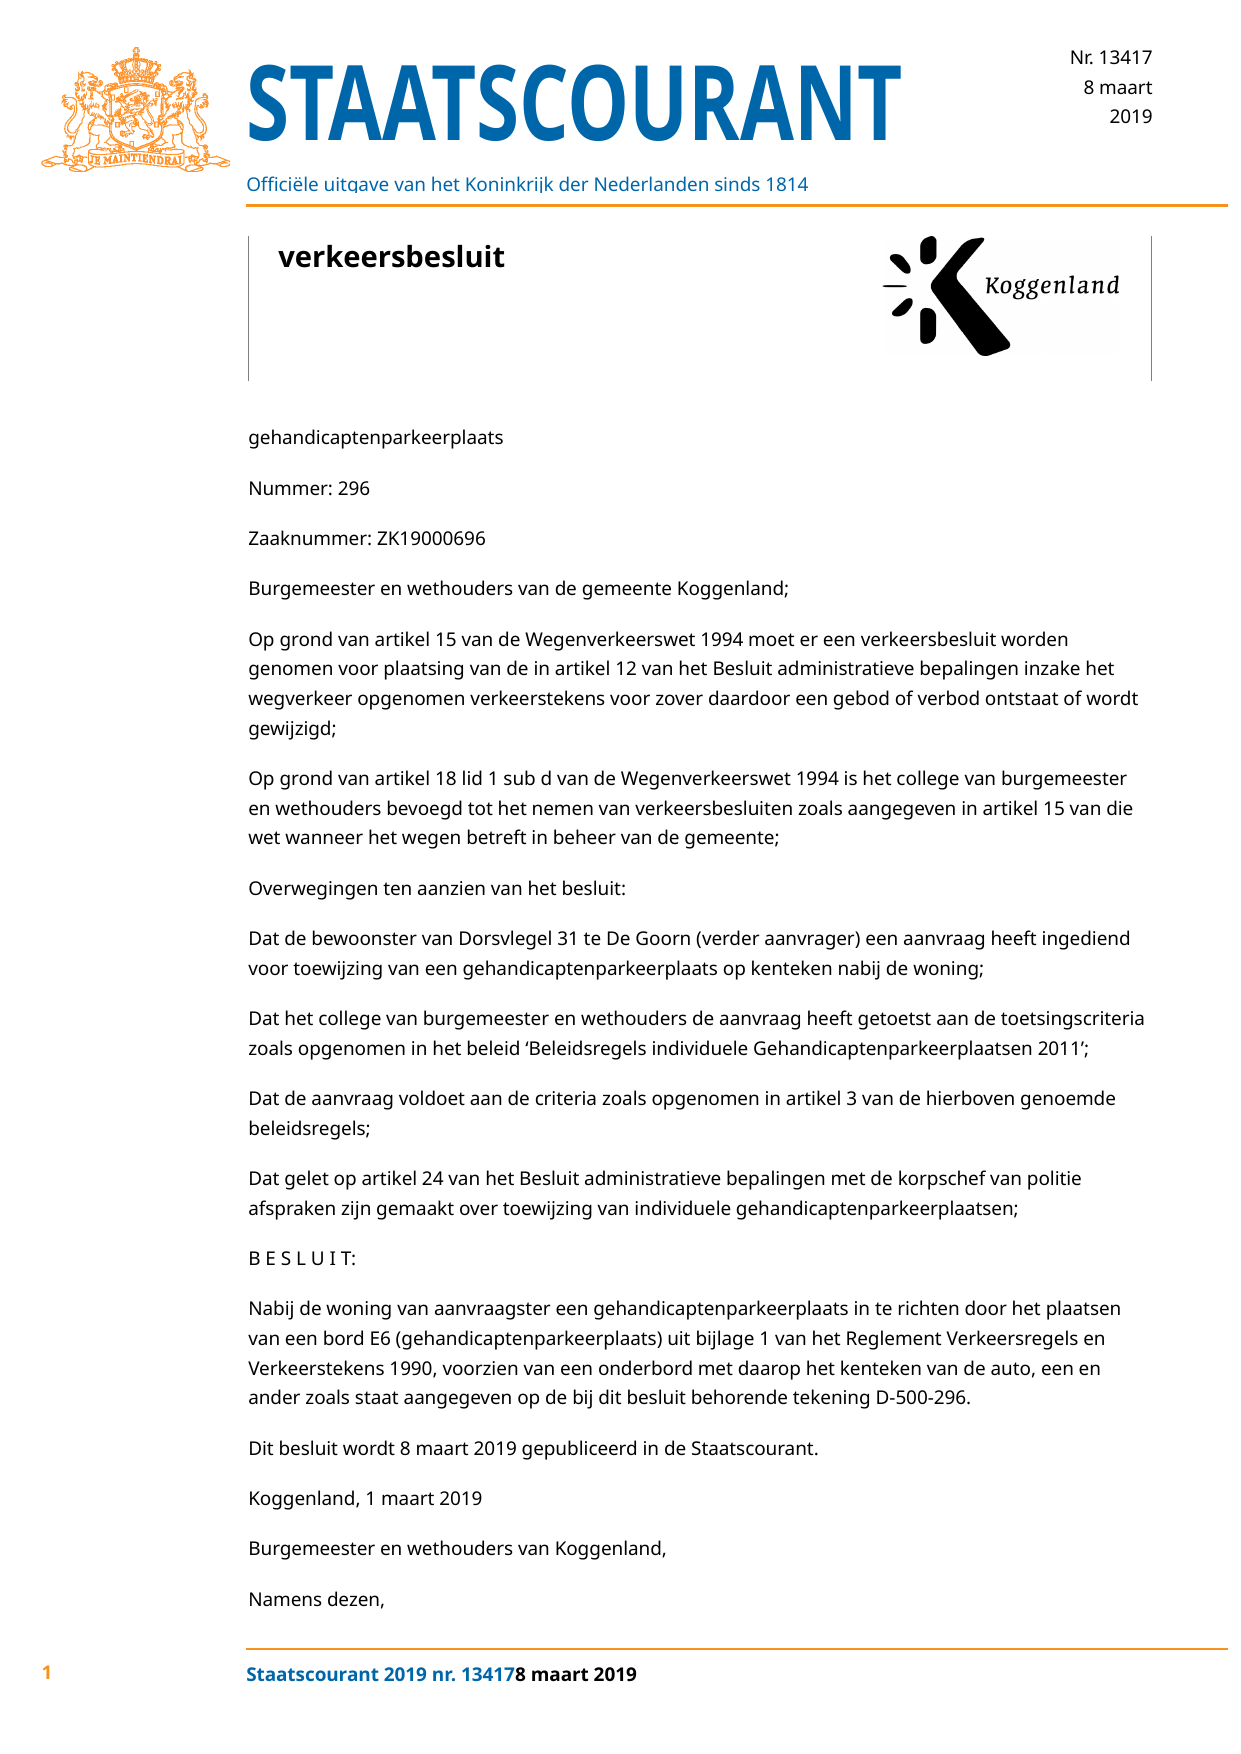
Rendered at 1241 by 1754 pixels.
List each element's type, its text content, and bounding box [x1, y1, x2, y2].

text Overwegingen ten aanzien van het besluit: [248, 875, 1152, 901]
text Dat gelet op artikel 24 van het Besluit administratieve bepalingen met de korpschef van politie afspraken zijn gemaakt over toewijzing van individuele gehandicaptenparkeerplaatsen; [248, 1165, 1152, 1221]
table_header [850, 236, 1151, 381]
table_header verkeersbesluit [249, 236, 850, 381]
text Op grond van artikel 15 van de Wegenverkeerswet 1994 moet er een verkeersbesluit worden genomen voor plaatsing van de in artikel 12 van het Besluit administratieve bepalingen inzake het wegverkeer opgenomen verkeerstekens voor zover daardoor een gebod of verbod ontstaat of wordt gewijzigd; [248, 626, 1152, 741]
text Namens dezen, [248, 1586, 1152, 1612]
text gehandicaptenparkeerplaats [248, 424, 1152, 450]
text Zaaknummer: ZK19000696 [248, 525, 1152, 551]
text Burgemeester en wethouders van Koggenland, [248, 1536, 1152, 1561]
text Dat het college van burgemeester en wethouders de aanvraag heeft getoetst aan de toetsingscriteria zoals opgenomen in het beleid ‘Beleidsregels individuele Gehandicaptenparkeerplaatsen 2011’; [248, 1005, 1152, 1061]
text Koggenland, 1 maart 2019 [248, 1485, 1152, 1511]
text Op grond van artikel 18 lid 1 sub d van de Wegenverkeerswet 1994 is het college van burgemeester en wethouders bevoegd tot het nemen van verkeersbesluiten zoals aangegeven in artikel 15 van die wet wanneer het wegen betreft in beheer van de gemeente; [248, 765, 1152, 850]
text B E S L U I T: [248, 1245, 1152, 1271]
text Nabij de woning van aanvraagster een gehandicaptenparkeerplaats in te richten door het plaatsen van een bord E6 (gehandicaptenparkeerplaats) uit bijlage 1 van het Reglement Verkeersregels en Verkeerstekens 1990, voorzien van een onderbord met daarop het kenteken van de auto, een en ander zoals staat aangegeven op de bij dit besluit behorende tekening D-500-296. [248, 1296, 1152, 1410]
text Dat de aanvraag voldoet aan de criteria zoals opgenomen in artikel 3 van de hierboven genoemde beleidsregels; [248, 1085, 1152, 1141]
text Nummer: 296 [248, 475, 1152, 501]
picture [882, 236, 1119, 356]
text Dat de bewoonster van Dorsvlegel 31 te De Goorn (verder aanvrager) een aanvraag heeft ingediend voor toewijzing van een gehandicaptenparkeerplaats op kenteken nabij de woning; [248, 925, 1152, 981]
text Burgemeester en wethouders van de gemeente Koggenland; [248, 576, 1152, 601]
picture [41, 47, 231, 172]
text Dit besluit wordt 8 maart 2019 gepubliceerd in de Staatscourant. [248, 1435, 1152, 1461]
